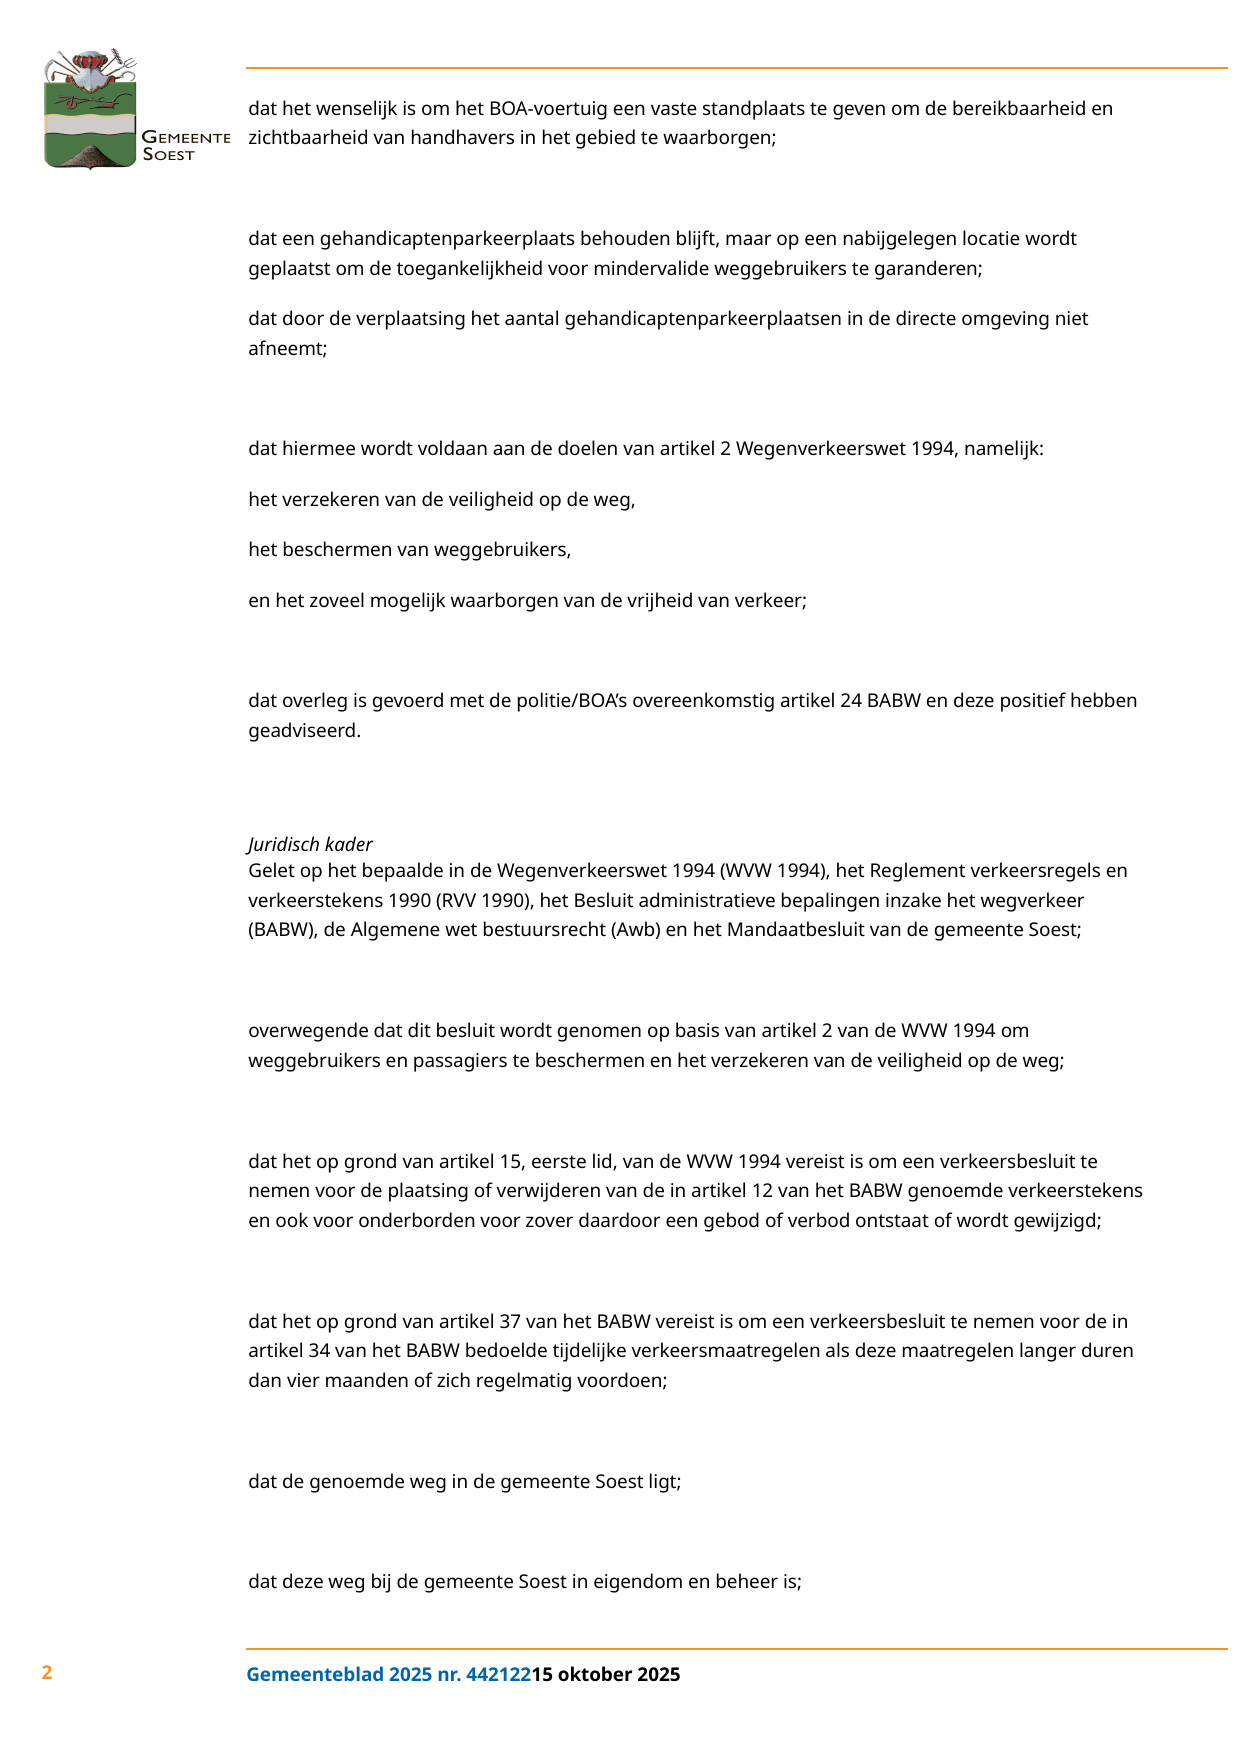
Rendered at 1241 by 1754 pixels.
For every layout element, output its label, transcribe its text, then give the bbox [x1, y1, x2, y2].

text Gelet op het bepaalde in de Wegenverkeerswet 1994 (WVW 1994), het Reglement verkeersregels en verkeerstekens 1990 (RVV 1990), het Besluit administratieve bepalingen inzake het wegverkeer (BABW), de Algemene wet bestuursrecht (Awb) en het Mandaatbesluit van de gemeente Soest; [248, 857, 1152, 942]
text dat door de verplaatsing het aantal gehandicaptenparkeerplaatsen in de directe omgeving niet afneemt; [248, 305, 1152, 361]
text dat hiermee wordt voldaan aan de doelen van artikel 2 Wegenverkeerswet 1994, namelijk: [248, 436, 1152, 461]
text dat het wenselijk is om het BOA-voertuig een vaste standplaats te geven om de bereikbaarheid en zichtbaarheid van handhavers in het gebied te waarborgen; [248, 95, 1152, 150]
text dat overleg is gevoerd met de politie/BOA’s overeenkomstig artikel 24 BABW en deze positief hebben geadviseerd. [248, 688, 1152, 743]
picture [41, 47, 231, 172]
text dat een gehandicaptenparkeerplaats behouden blijft, maar op een nabijgelegen locatie wordt geplaatst om de toegankelijkheid voor mindervalide weggebruikers te garanderen; [248, 225, 1152, 281]
text het beschermen van weggebruikers, [248, 536, 1152, 562]
text dat deze weg bij de gemeente Soest in eigendom en beheer is; [248, 1569, 1152, 1594]
text dat het op grond van artikel 37 van het BABW vereist is om een verkeersbesluit te nemen voor de in artikel 34 van het BABW bedoelde tijdelijke verkeersmaatregelen als deze maatregelen langer duren dan vier maanden of zich regelmatig voordoen; [248, 1308, 1152, 1393]
text en het zoveel mogelijk waarborgen van de vrijheid van verkeer; [248, 587, 1152, 613]
text Juridisch kader [248, 832, 1152, 857]
text overwegende dat dit besluit wordt genomen op basis van artikel 2 van de WVW 1994 om weggebruikers en passagiers te beschermen en het verzekeren van de veiligheid op de weg; [248, 1017, 1152, 1073]
text dat de genoemde weg in de gemeente Soest ligt; [248, 1468, 1152, 1493]
text het verzekeren van de veiligheid op de weg, [248, 486, 1152, 512]
text dat het op grond van artikel 15, eerste lid, van de WVW 1994 vereist is om een verkeersbesluit te nemen voor de plaatsing of verwijderen van de in artikel 12 van het BABW genoemde verkeerstekens en ook voor onderborden voor zover daardoor een gebod of verbod ontstaat of wordt gewijzigd; [248, 1148, 1152, 1233]
